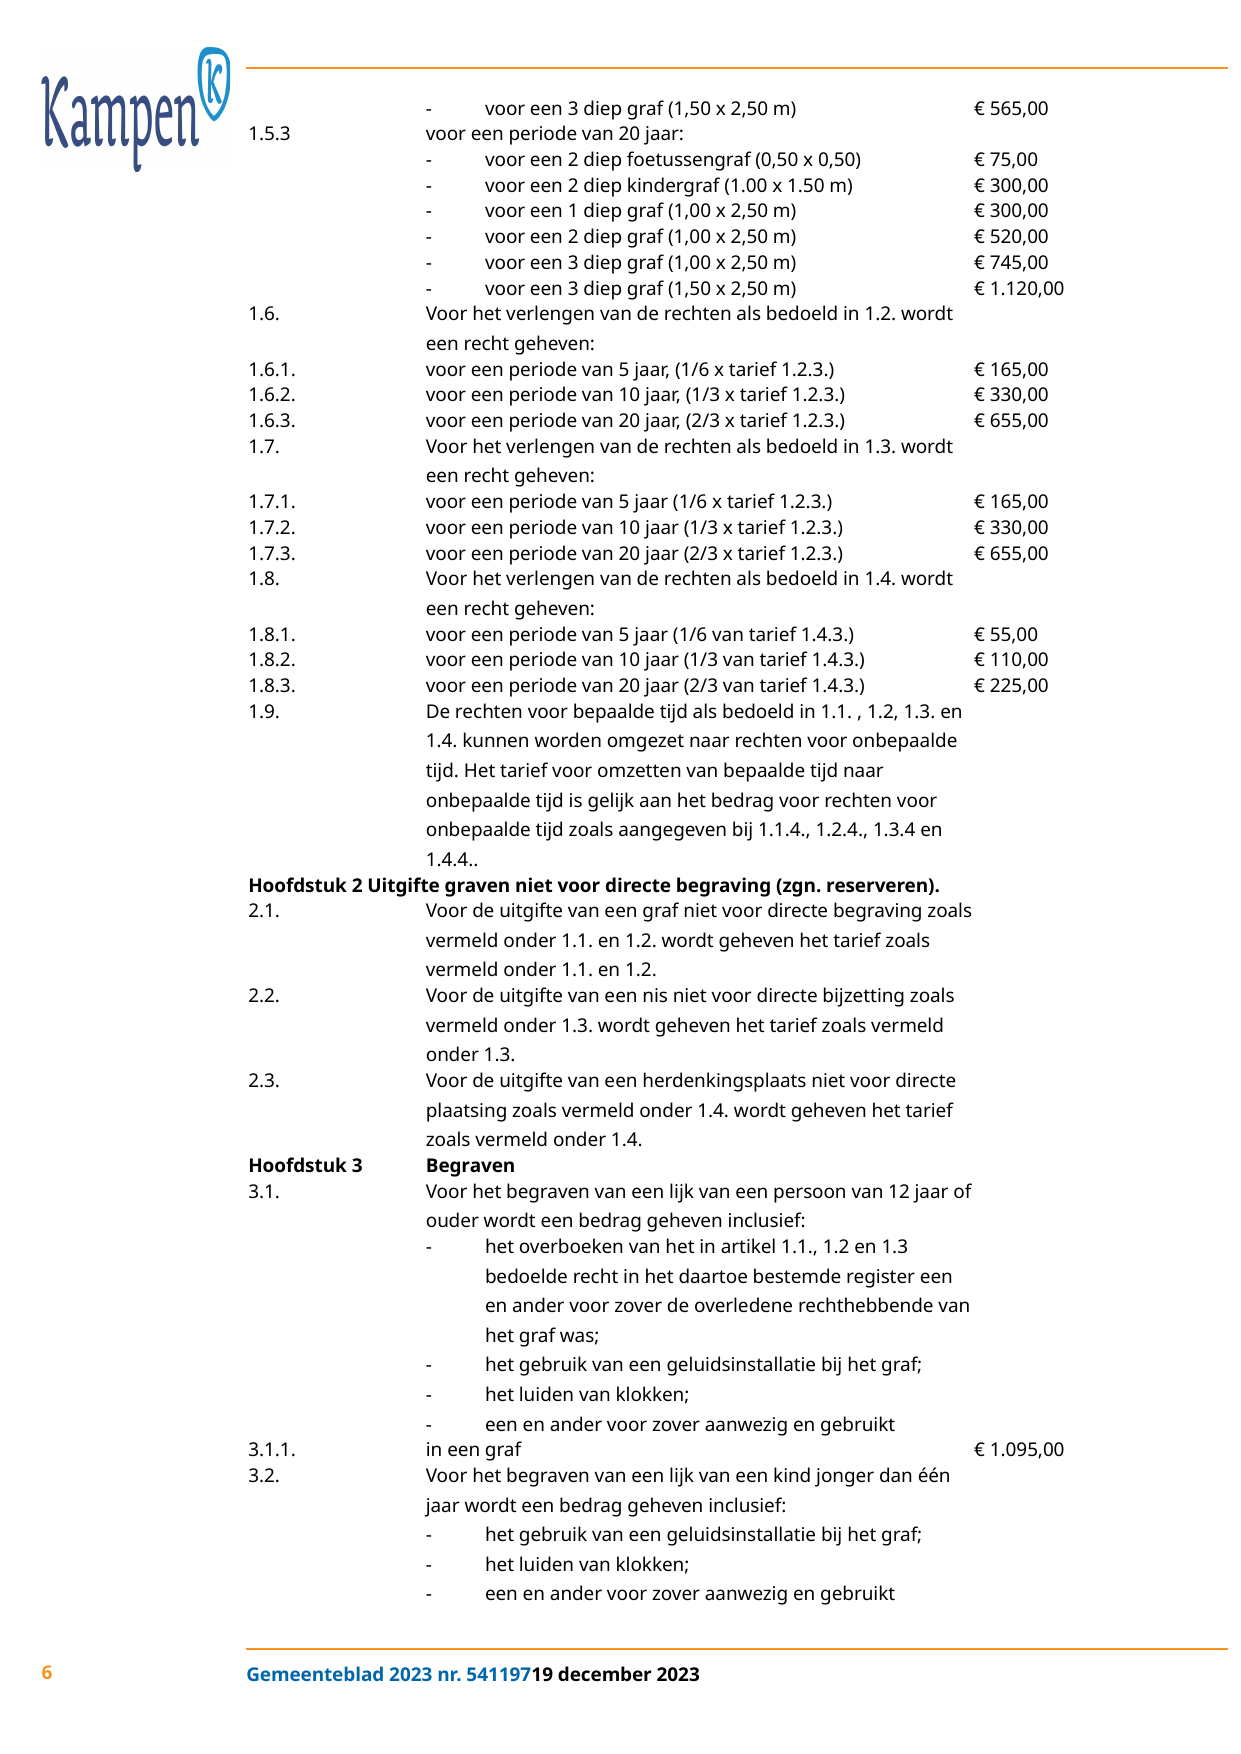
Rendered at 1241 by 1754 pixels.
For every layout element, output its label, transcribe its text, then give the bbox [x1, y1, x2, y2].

table_cell 1.5.3 [248, 121, 426, 146]
table_cell [248, 95, 426, 121]
table_cell Voor de uitgifte van een graf niet voor directe begraving zoals vermeld onder 1.1. en 1.2. wordt geheven het tarief zoals vermeld onder 1.1. en 1.2. [426, 898, 974, 982]
table_cell € 165,00 [974, 489, 1152, 514]
table_cell Voor het begraven van een lijk van een persoon van 12 jaar of ouder wordt een bedrag geheven inclusief: [426, 1178, 974, 1233]
table_cell Voor het verlengen van de rechten als bedoeld in 1.3. wordt een recht geheven: [426, 433, 974, 488]
table_cell voor een periode van 5 jaar (1/6 x tarief 1.2.3.) [426, 489, 974, 514]
table_cell 3.2. [248, 1462, 426, 1606]
table_cell € 300,00 [974, 198, 1152, 223]
table_cell in een graf [426, 1436, 974, 1462]
table_cell 1.6. [248, 301, 426, 356]
table_cell € 1.095,00 [974, 1436, 1152, 1462]
table_cell 1.9. [248, 698, 426, 872]
table_cell 1.7.1. [248, 489, 426, 514]
table_cell € 330,00 [974, 514, 1152, 540]
table_cell € 745,00 [974, 249, 1152, 275]
table_cell € 565,00 [974, 95, 1152, 121]
table_cell [248, 249, 426, 275]
table_cell voor een periode van 10 jaar (1/3 van tarief 1.4.3.) [426, 647, 974, 672]
table_cell [974, 301, 1152, 356]
table_cell [974, 121, 1152, 146]
table_cell 1.6.2. [248, 382, 426, 407]
table_cell € 55,00 [974, 621, 1152, 647]
table_cell Voor het verlengen van de rechten als bedoeld in 1.2. wordt een recht geheven: [426, 301, 974, 356]
table_cell Voor de uitgifte van een herdenkingsplaats niet voor directe plaatsing zoals vermeld onder 1.4. wordt geheven het tarief zoals vermeld onder 1.4. [426, 1067, 974, 1152]
table_cell [248, 1233, 426, 1436]
table_cell 1.8.3. [248, 673, 426, 698]
table_cell 2.3. [248, 1067, 426, 1152]
table_cell € 165,00 [974, 356, 1152, 382]
table_cell [974, 1178, 1152, 1233]
table_cell [974, 566, 1152, 621]
table_cell € 655,00 [974, 408, 1152, 433]
table_cell [248, 146, 426, 172]
table_cell [974, 1462, 1152, 1606]
table_cell 2.2. [248, 983, 426, 1067]
table_cell voor een 3 diep graf (1,50 x 2,50 m) [426, 275, 974, 301]
table_cell € 300,00 [974, 172, 1152, 198]
table_cell [974, 898, 1152, 982]
table_cell [974, 433, 1152, 488]
table_cell [974, 1152, 1152, 1178]
table_cell 2.1. [248, 898, 426, 982]
table_cell Voor de uitgifte van een nis niet voor directe bijzetting zoals vermeld onder 1.3. wordt geheven het tarief zoals vermeld onder 1.3. [426, 983, 974, 1067]
table_cell voor een 1 diep graf (1,00 x 2,50 m) [426, 198, 974, 223]
table_cell 1.7. [248, 433, 426, 488]
table_cell voor een 3 diep graf (1,50 x 2,50 m) [426, 95, 974, 121]
table_cell 1.7.2. [248, 514, 426, 540]
table_cell voor een periode van 20 jaar (2/3 x tarief 1.2.3.) [426, 540, 974, 566]
table_cell De rechten voor bepaalde tijd als bedoeld in 1.1. , 1.2, 1.3. en 1.4. kunnen worden omgezet naar rechten voor onbepaalde tijd. Het tarief voor omzetten van bepaalde tijd naar onbepaalde tijd is gelijk aan het bedrag voor rechten voor onbepaalde tijd zoals aangegeven bij 1.1.4., 1.2.4., 1.3.4 en 1.4.4.. [426, 698, 974, 872]
table_cell [248, 224, 426, 249]
table_cell [974, 698, 1152, 872]
table_cell € 520,00 [974, 224, 1152, 249]
picture [41, 47, 231, 172]
table_cell 3.1. [248, 1178, 426, 1233]
table_cell Voor het verlengen van de rechten als bedoeld in 1.4. wordt een recht geheven: [426, 566, 974, 621]
table_cell voor een 2 diep foetussengraf (0,50 x 0,50) [426, 146, 974, 172]
table_cell € 655,00 [974, 540, 1152, 566]
table_cell [974, 1067, 1152, 1152]
table_cell [974, 983, 1152, 1067]
table_cell 1.6.3. [248, 408, 426, 433]
table_cell Voor het begraven van een lijk van een kind jonger dan één jaar wordt een bedrag geheven inclusief: het gebruik van een geluidsinstallatie bij het graf; het luiden van klokken; een en ander voor zover aanwezig en gebruikt [426, 1462, 974, 1606]
table_cell [248, 275, 426, 301]
table_cell voor een 3 diep graf (1,00 x 2,50 m) [426, 249, 974, 275]
table_cell 3.1.1. [248, 1436, 426, 1462]
table_cell voor een periode van 20 jaar, (2/3 x tarief 1.2.3.) [426, 408, 974, 433]
table_cell Hoofdstuk 2 Uitgifte graven niet voor directe begraving (zgn. reserveren). [248, 872, 1152, 897]
table_cell voor een periode van 10 jaar (1/3 x tarief 1.2.3.) [426, 514, 974, 540]
table_cell € 110,00 [974, 647, 1152, 672]
table_cell voor een periode van 5 jaar (1/6 van tarief 1.4.3.) [426, 621, 974, 647]
table_cell [248, 198, 426, 223]
table_cell [974, 1233, 1152, 1436]
table_cell 1.8.1. [248, 621, 426, 647]
table_cell Hoofdstuk 3 [248, 1152, 426, 1178]
table_cell voor een periode van 20 jaar (2/3 van tarief 1.4.3.) [426, 673, 974, 698]
table_cell Begraven [426, 1152, 974, 1178]
table_cell € 330,00 [974, 382, 1152, 407]
table_cell € 225,00 [974, 673, 1152, 698]
table_cell 1.6.1. [248, 356, 426, 382]
table_cell voor een 2 diep kindergraf (1.00 x 1.50 m) [426, 172, 974, 198]
table_cell voor een 2 diep graf (1,00 x 2,50 m) [426, 224, 974, 249]
table_cell het overboeken van het in artikel 1.1., 1.2 en 1.3 bedoelde recht in het daartoe bestemde register een en ander voor zover de overledene rechthebbende van het graf was; het gebruik van een geluidsinstallatie bij het graf; het luiden van klokken; een en ander voor zover aanwezig en gebruikt [426, 1233, 974, 1436]
table_cell € 1.120,00 [974, 275, 1152, 301]
table_cell € 75,00 [974, 146, 1152, 172]
table_cell 1.7.3. [248, 540, 426, 566]
table_cell [248, 172, 426, 198]
table_cell 1.8.2. [248, 647, 426, 672]
table_cell voor een periode van 20 jaar: [426, 121, 974, 146]
table_cell voor een periode van 5 jaar, (1/6 x tarief 1.2.3.) [426, 356, 974, 382]
table_cell 1.8. [248, 566, 426, 621]
table_cell voor een periode van 10 jaar, (1/3 x tarief 1.2.3.) [426, 382, 974, 407]
